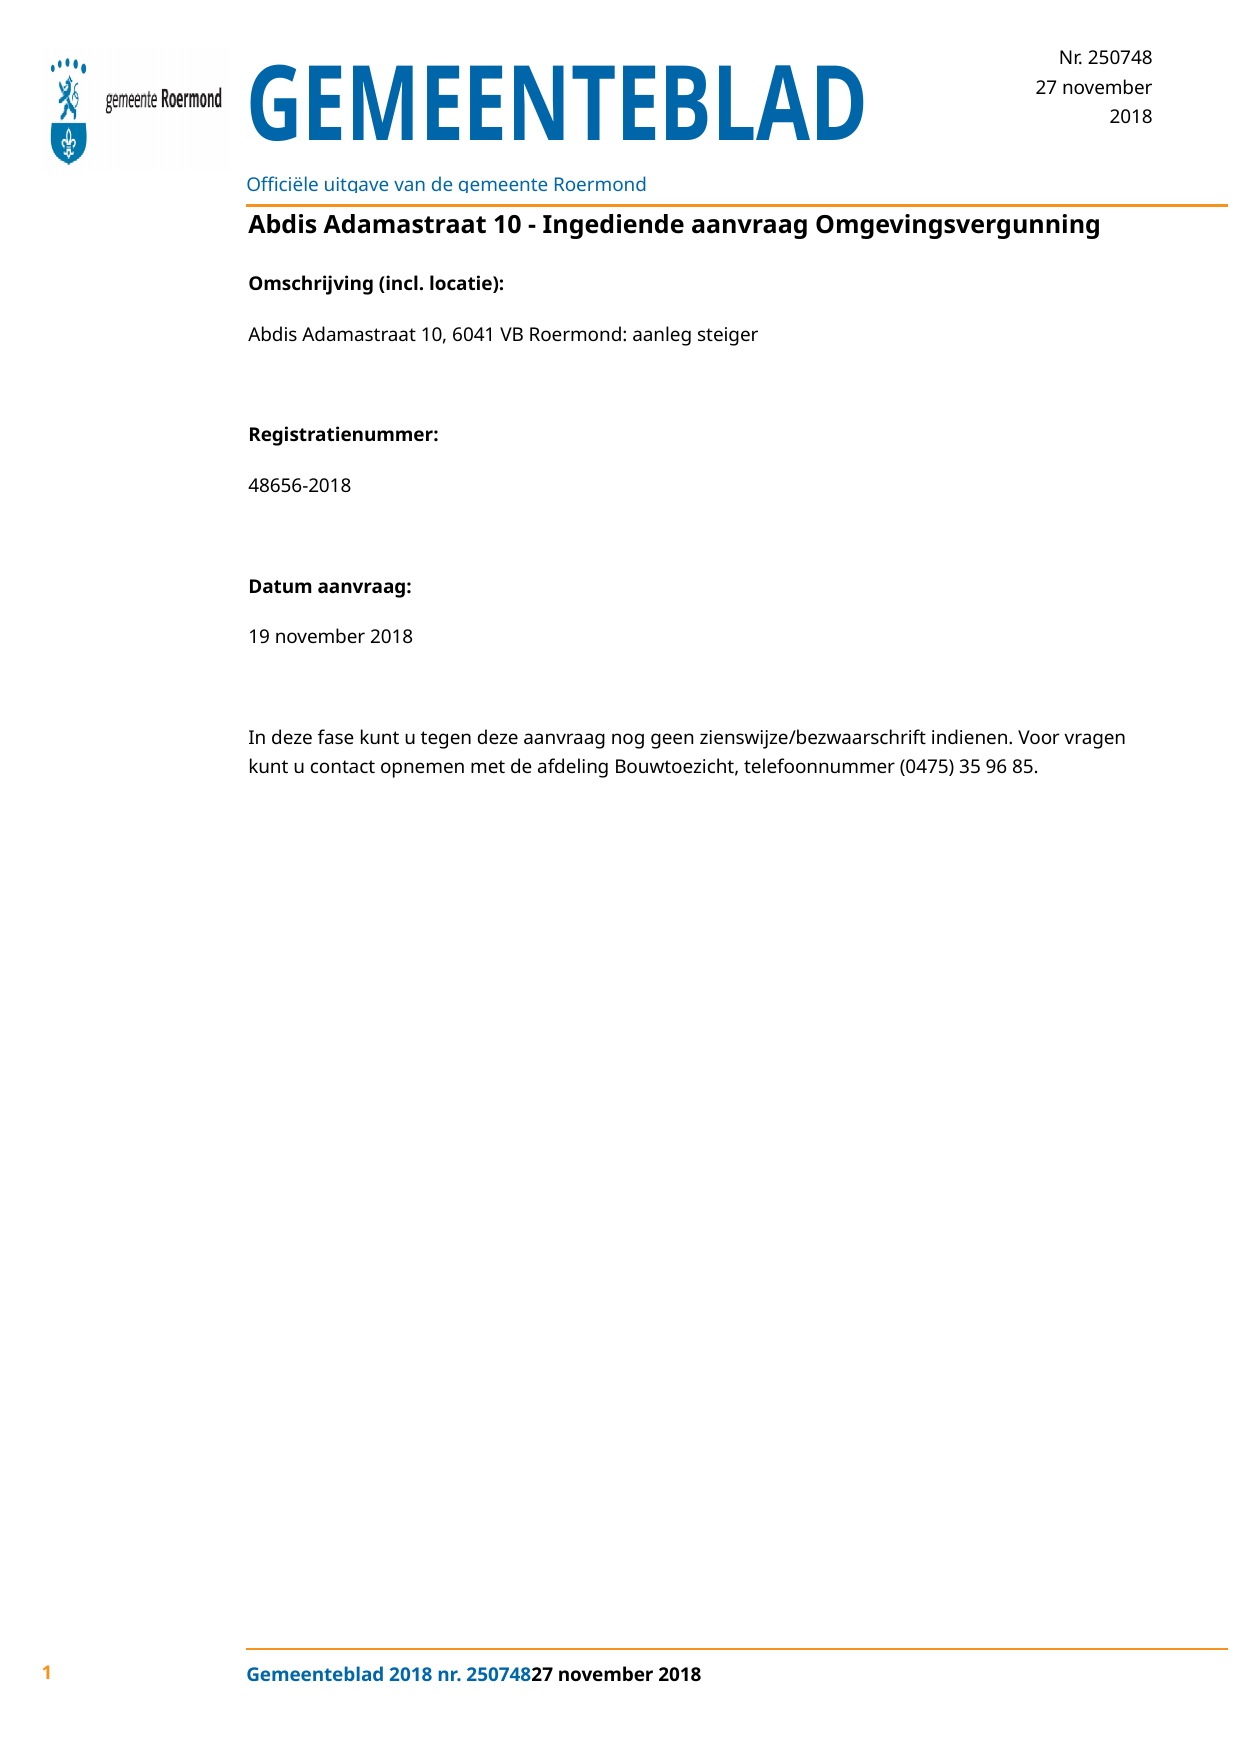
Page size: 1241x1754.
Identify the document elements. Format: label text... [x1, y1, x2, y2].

text Abdis Adamastraat 10, 6041 VB Roermond: aanleg steiger [248, 321, 1152, 346]
text Datum aanvraag: [248, 573, 1152, 598]
text Omschrijving (incl. locatie): [248, 270, 1152, 296]
picture [41, 47, 231, 172]
text Registratienummer: [248, 422, 1152, 447]
text 48656-2018 [248, 472, 1152, 498]
text In deze fase kunt u tegen deze aanvraag nog geen zienswijze/bezwaarschrift indienen. Voor vragen kunt u contact opnemen met de afdeling Bouwtoezicht, telefoonnummer (0475) 35 96 85. [248, 724, 1152, 779]
text 19 november 2018 [248, 623, 1152, 649]
text Abdis Adamastraat 10 - Ingediende aanvraag Omgevingsvergunning [248, 207, 1152, 241]
